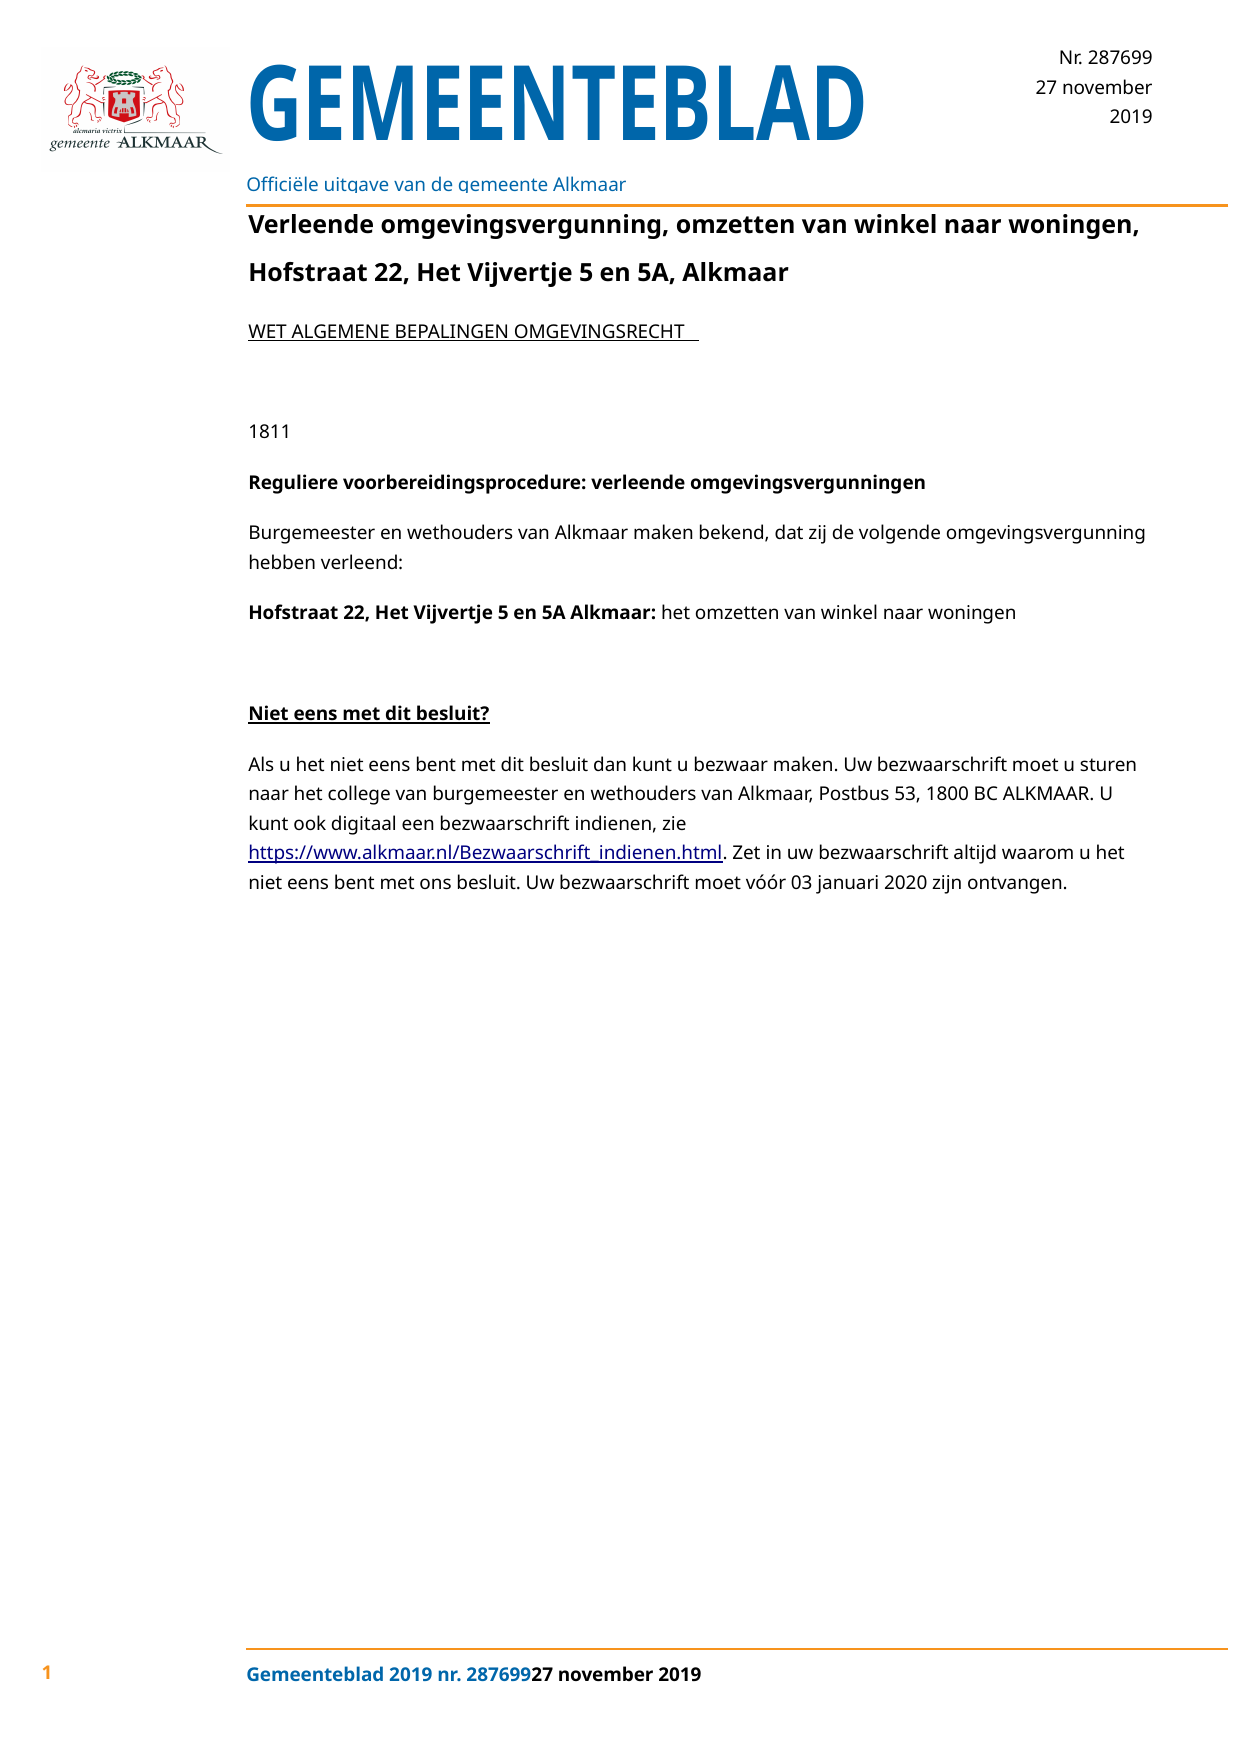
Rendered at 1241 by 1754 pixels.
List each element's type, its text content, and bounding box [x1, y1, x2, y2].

text Niet eens met dit besluit? [248, 700, 1152, 726]
picture [41, 47, 231, 172]
text Reguliere voorbereidingsprocedure: verleende omgevingsvergunningen [248, 469, 1152, 495]
text Als u het niet eens bent met dit besluit dan kunt u bezwaar maken. Uw bezwaarschrift moet u sturen naar het college van burgemeester en wethouders van Alkmaar, Postbus 53, 1800 BC ALKMAAR. U kunt ook digitaal een bezwaarschrift indienen, zie https://www.alkmaar.nl/Bezwaarschrift_indienen.html. Zet in uw bezwaarschrift altijd waarom u het niet eens bent met ons besluit. Uw bezwaarschrift moet vóór 03 januari 2020 zijn ontvangen. [248, 751, 1152, 895]
text WET ALGEMENE BEPALINGEN OMGEVINGSRECHT [248, 318, 1152, 344]
text Verleende omgevingsvergunning, omzetten van winkel naar woningen, Hofstraat 22, Het Vijvertje 5 en 5A, Alkmaar [248, 207, 1152, 288]
text Hofstraat 22, Het Vijvertje 5 en 5A Alkmaar: het omzetten van winkel naar woningen [248, 599, 1152, 625]
text Burgemeester en wethouders van Alkmaar maken bekend, dat zij de volgende omgevingsvergunning hebben verleend: [248, 519, 1152, 575]
text 1811 [248, 419, 1152, 444]
